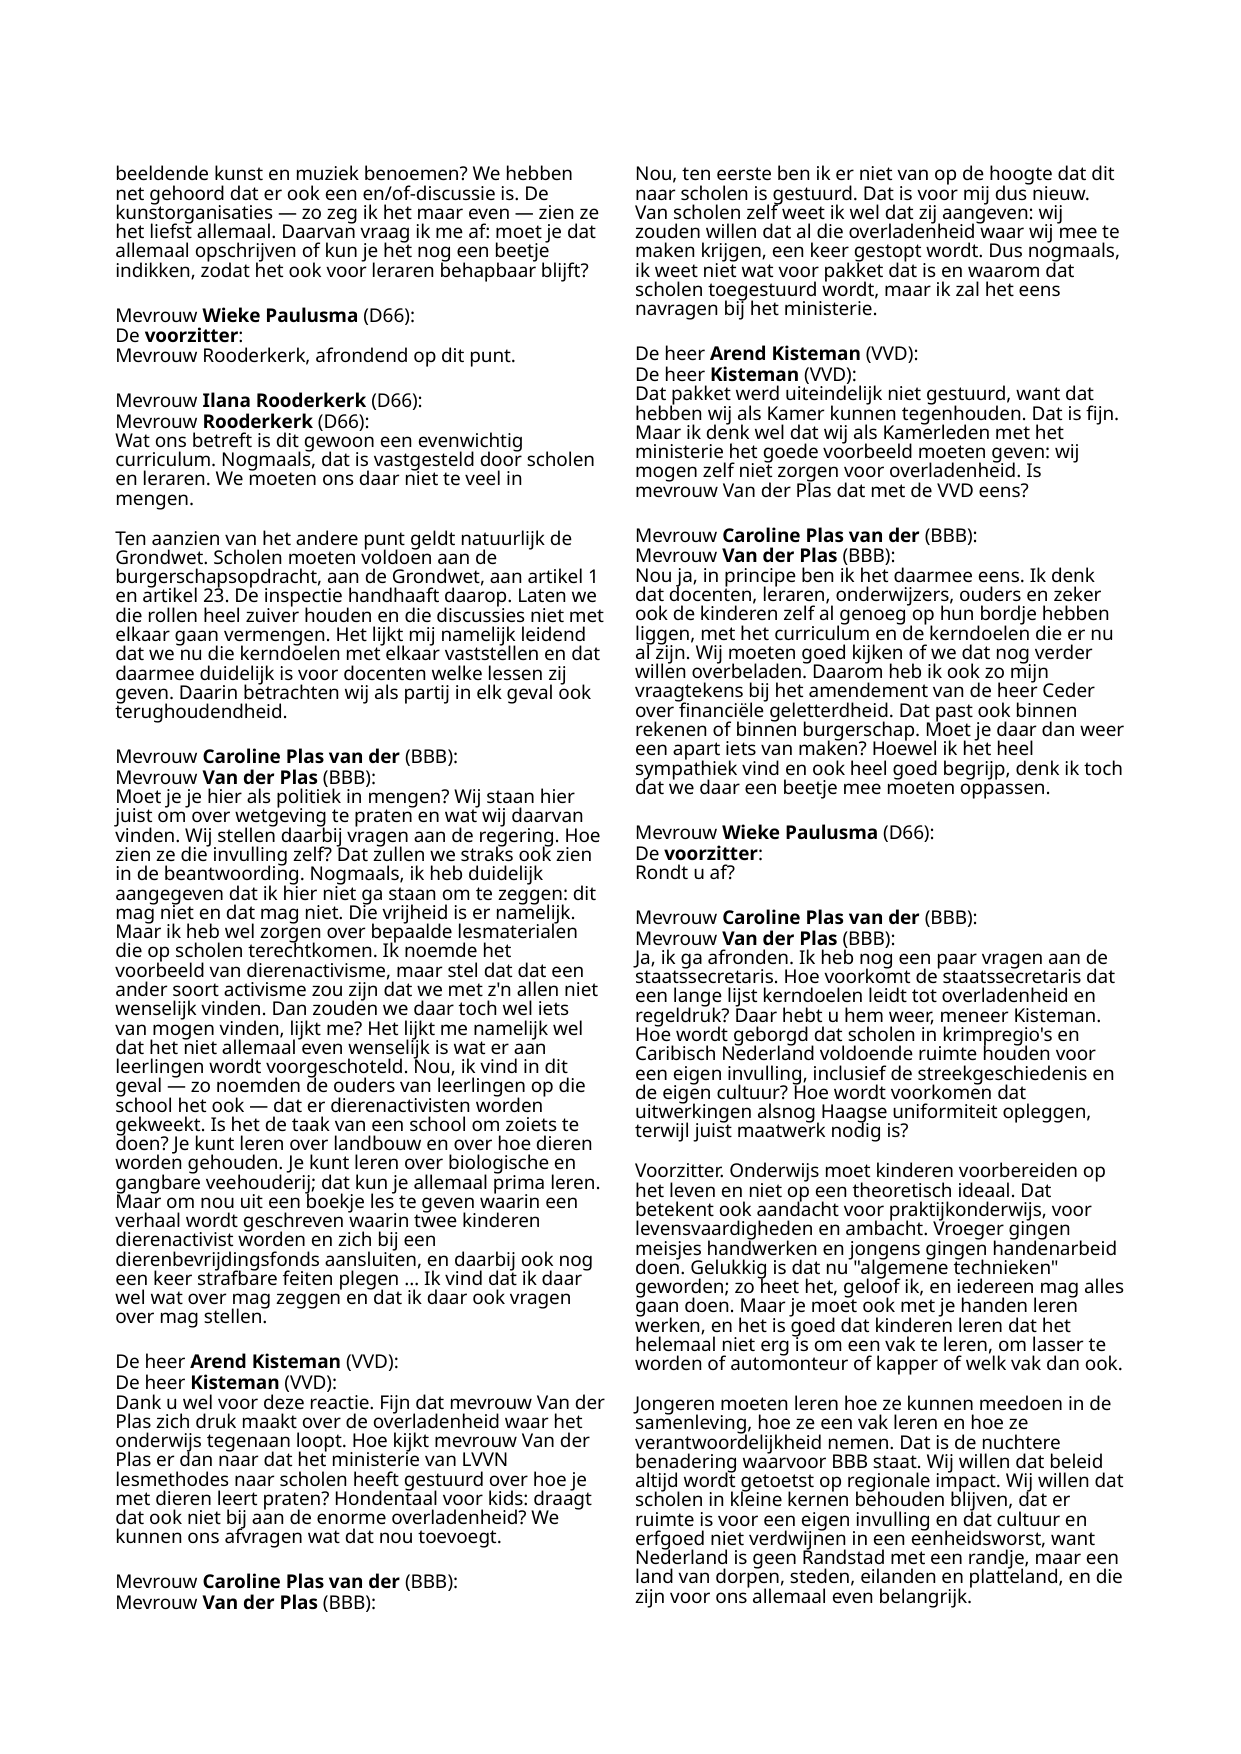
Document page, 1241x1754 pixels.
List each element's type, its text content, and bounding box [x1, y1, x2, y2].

text Mevrouw Rooderkerk (D66): [115, 413, 605, 432]
text Mevrouw Caroline Plas van der (BBB): [115, 743, 605, 769]
text Wat ons betreft is dit gewoon een evenwichtig curriculum. Nogmaals, dat is vastgesteld door scholen en leraren. We moeten ons daar niet te veel in mengen. [115, 432, 605, 509]
text Nou ja, in principe ben ik het daarmee eens. Ik denk dat docenten, leraren, onderwijzers, ouders en zeker ook de kinderen zelf al genoeg op hun bordje hebben liggen, met het curriculum en de kerndoelen die er nu al zijn. Wij moeten goed kijken of we dat nog verder willen overbeladen. Daarom heb ik ook zo mijn vraagtekens bij het amendement van de heer Ceder over financiële geletterdheid. Dat past ook binnen rekenen of binnen burgerschap. Moet je daar dan weer een apart iets van maken? Hoewel ik het heel sympathiek vind en ook heel goed begrijp, denk ik toch dat we daar een beetje mee moeten oppassen. [635, 567, 1125, 798]
text Mevrouw Van der Plas (BBB): [635, 930, 1125, 949]
text Ja, ik ga afronden. Ik heb nog een paar vragen aan de staatssecretaris. Hoe voorkomt de staatssecretaris dat een lange lijst kerndoelen leidt tot overladenheid en regeldruk? Daar hebt u hem weer, meneer Kisteman. Hoe wordt geborgd dat scholen in krimpregio's en Caribisch Nederland voldoende ruimte houden voor een eigen invulling, inclusief de streekgeschiedenis en de eigen cultuur? Hoe wordt voorkomen dat uitwerkingen alsnog Haagse uniformiteit opleggen, terwijl juist maatwerk nodig is? [635, 949, 1125, 1142]
text Nou, ten eerste ben ik er niet van op de hoogte dat dit naar scholen is gestuurd. Dat is voor mij dus nieuw. Van scholen zelf weet ik wel dat zij aangeven: wij zouden willen dat al die overladenheid waar wij mee te maken krijgen, een keer gestopt wordt. Dus nogmaals, ik weet niet wat voor pakket dat is en waarom dat scholen toegestuurd wordt, maar ik zal het eens navragen bij het ministerie. [635, 165, 1125, 319]
text De voorzitter: [635, 844, 1125, 864]
text De voorzitter: [115, 327, 605, 347]
text Mevrouw Ilana Rooderkerk (D66): [115, 387, 605, 413]
text Mevrouw Wieke Paulusma (D66): [115, 302, 605, 327]
text Dat pakket werd uiteindelijk niet gestuurd, want dat hebben wij als Kamer kunnen tegenhouden. Dat is fijn. Maar ik denk wel dat wij als Kamerleden met het ministerie het goede voorbeeld moeten geven: wij mogen zelf niet zorgen voor overladenheid. Is mevrouw Van der Plas dat met de VVD eens? [635, 385, 1125, 501]
text Moet je je hier als politiek in mengen? Wij staan hier juist om over wetgeving te praten en wat wij daarvan vinden. Wij stellen daarbij vragen aan de regering. Hoe zien ze die invulling zelf? Dat zullen we straks ook zien in de beantwoording. Nogmaals, ik heb duidelijk aangegeven dat ik hier niet ga staan om te zeggen: dit mag niet en dat mag niet. Die vrijheid is er namelijk. Maar ik heb wel zorgen over bepaalde lesmaterialen die op scholen terechtkomen. Ik noemde het voorbeeld van dierenactivisme, maar stel dat dat een ander soort activisme zou zijn dat we met z'n allen niet wenselijk vinden. Dan zouden we daar toch wel iets van mogen vinden, lijkt me? Het lijkt me namelijk wel dat het niet allemaal even wenselijk is wat er aan leerlingen wordt voorgeschoteld. Nou, ik vind in dit geval — zo noemden de ouders van leerlingen op die school het ook — dat er dierenactivisten worden gekweekt. Is het de taak van een school om zoiets te doen? Je kunt leren over landbouw en over hoe dieren worden gehouden. Je kunt leren over biologische en gangbare veehouderij; dat kun je allemaal prima leren. Maar om nou uit een boekje les te geven waarin een verhaal wordt geschreven waarin twee kinderen dierenactivist worden en zich bij een dierenbevrijdingsfonds aansluiten, en daarbij ook nog een keer strafbare feiten plegen … Ik vind dat ik daar wel wat over mag zeggen en dat ik daar ook vragen over mag stellen. [115, 788, 605, 1328]
text De heer Kisteman (VVD): [115, 1374, 605, 1394]
text De heer Arend Kisteman (VVD): [115, 1349, 605, 1374]
text Mevrouw Caroline Plas van der (BBB): [115, 1569, 605, 1594]
text Dank u wel voor deze reactie. Fijn dat mevrouw Van der Plas zich druk maakt over de overladenheid waar het onderwijs tegenaan loopt. Hoe kijkt mevrouw Van der Plas er dan naar dat het ministerie van LVVN lesmethodes naar scholen heeft gestuurd over hoe je met dieren leert praten? Hondentaal voor kids: draagt dat ook niet bij aan de enorme overladenheid? We kunnen ons afvragen wat dat nou toevoegt. [115, 1394, 605, 1548]
text beeldende kunst en muziek benoemen? We hebben net gehoord dat er ook een en/of-discussie is. De kunstorganisaties — zo zeg ik het maar even — zien ze het liefst allemaal. Daarvan vraag ik me af: moet je dat allemaal opschrijven of kun je het nog een beetje indikken, zodat het ook voor leraren behapbaar blijft? [115, 165, 605, 281]
text Mevrouw Caroline Plas van der (BBB): [635, 904, 1125, 930]
text Mevrouw Caroline Plas van der (BBB): [635, 522, 1125, 547]
text Mevrouw Rooderkerk, afrondend op dit punt. [115, 347, 605, 366]
text Mevrouw Van der Plas (BBB): [115, 1594, 605, 1614]
text Mevrouw Van der Plas (BBB): [115, 769, 605, 788]
text Voorzitter. Onderwijs moet kinderen voorbereiden op het leven en niet op een theoretisch ideaal. Dat betekent ook aandacht voor praktijkonderwijs, voor levensvaardigheden en ambacht. Vroeger gingen meisjes handwerken en jongens gingen handenarbeid doen. Gelukkig is dat nu "algemene technieken" geworden; zo heet het, geloof ik, en iedereen mag alles gaan doen. Maar je moet ook met je handen leren werken, en het is goed dat kinderen leren dat het helemaal niet erg is om een vak te leren, om lasser te worden of automonteur of kapper of welk vak dan ook. [635, 1162, 1125, 1374]
text Mevrouw Wieke Paulusma (D66): [635, 819, 1125, 844]
text De heer Arend Kisteman (VVD): [635, 340, 1125, 366]
text Rondt u af? [635, 864, 1125, 883]
text De heer Kisteman (VVD): [635, 366, 1125, 385]
text Mevrouw Van der Plas (BBB): [635, 547, 1125, 567]
text Ten aanzien van het andere punt geldt natuurlijk de Grondwet. Scholen moeten voldoen aan de burgerschapsopdracht, aan de Grondwet, aan artikel 1 en artikel 23. De inspectie handhaaft daarop. Laten we die rollen heel zuiver houden en die discussies niet met elkaar gaan vermengen. Het lijkt mij namelijk leidend dat we nu die kerndoelen met elkaar vaststellen en dat daarmee duidelijk is voor docenten welke lessen zij geven. Daarin betrachten wij als partij in elk geval ook terughoudendheid. [115, 530, 605, 722]
text Jongeren moeten leren hoe ze kunnen meedoen in de samenleving, hoe ze een vak leren en hoe ze verantwoordelijkheid nemen. Dat is de nuchtere benadering waarvoor BBB staat. Wij willen dat beleid altijd wordt getoetst op regionale impact. Wij willen dat scholen in kleine kernen behouden blijven, dat er ruimte is voor een eigen invulling en dat cultuur en erfgoed niet verdwijnen in een eenheidsworst, want Nederland is geen Randstad met een randje, maar een land van dorpen, steden, eilanden en platteland, en die zijn voor ons allemaal even belangrijk. [635, 1395, 1125, 1607]
